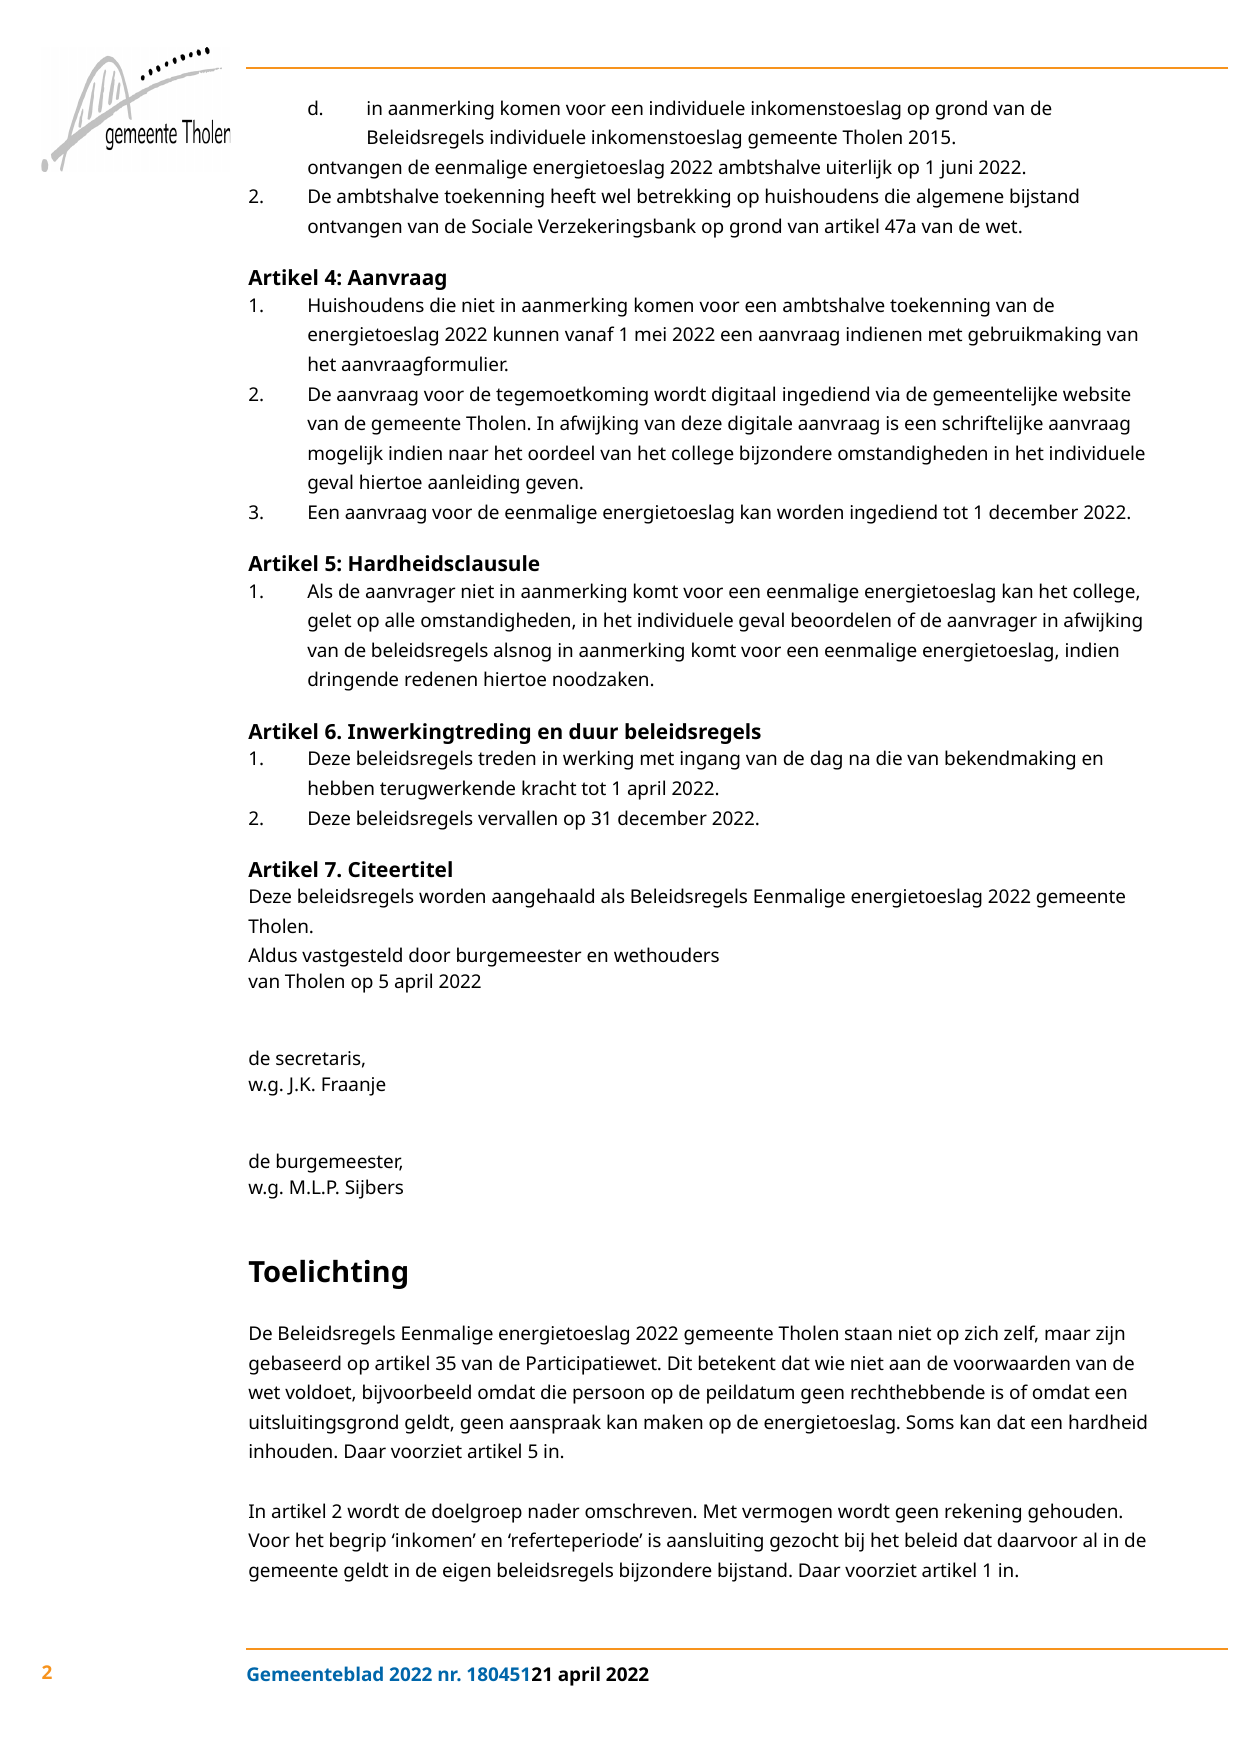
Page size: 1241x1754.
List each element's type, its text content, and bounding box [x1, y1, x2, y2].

text de burgemeester, [248, 1148, 1152, 1174]
text Artikel 6. Inwerkingtreding en duur beleidsregels [248, 717, 1152, 746]
list Een aanvraag voor de eenmalige energietoeslag kan worden ingediend tot 1 december 2022. [248, 499, 1152, 525]
picture [41, 47, 231, 172]
text In artikel 2 wordt de doelgroep nader omschreven. Met vermogen wordt geen rekening gehouden. Voor het begrip ‘inkomen’ en ‘referteperiode’ is aansluiting gezocht bij het beleid dat daarvoor al in de gemeente geldt in de eigen beleidsregels bijzondere bijstand. Daar voorziet artikel 1 in. [248, 1498, 1152, 1583]
text Toelichting [248, 1251, 1152, 1291]
text de secretaris, [248, 1046, 1152, 1071]
list ontvangen de eenmalige energietoeslag 2022 ambtshalve uiterlijk op 1 juni 2022. [248, 154, 1152, 180]
text De Beleidsregels Eenmalige energietoeslag 2022 gemeente Tholen staan niet op zich zelf, maar zijn gebaseerd op artikel 35 van de Participatiewet. Dit betekent dat wie niet aan de voorwaarden van de wet voldoet, bijvoorbeeld omdat die persoon op de peildatum geen rechthebbende is of omdat een uitsluitingsgrond geldt, geen aanspraak kan maken op de energietoeslag. Soms kan dat een hardheid inhouden. Daar voorziet artikel 5 in. [248, 1320, 1152, 1464]
list Als de aanvrager niet in aanmerking komt voor een eenmalige energietoeslag kan het college, gelet op alle omstandigheden, in het individuele geval beoordelen of de aanvrager in afwijking van de beleidsregels alsnog in aanmerking komt voor een eenmalige energietoeslag, indien dringende redenen hiertoe noodzaken. [248, 578, 1152, 692]
text Artikel 7. Citeertitel [248, 855, 1152, 883]
text van Tholen op 5 april 2022 [248, 968, 1152, 994]
text Aldus vastgesteld door burgemeester en wethouders [248, 943, 1152, 968]
text Deze beleidsregels worden aangehaald als Beleidsregels Eenmalige energietoeslag 2022 gemeente Tholen. [248, 883, 1152, 939]
text w.g. J.K. Fraanje [248, 1071, 1152, 1097]
list Deze beleidsregels treden in werking met ingang van de dag na die van bekendmaking en hebben terugwerkende kracht tot 1 april 2022. [248, 746, 1152, 801]
list De aanvraag voor de tegemoetkoming wordt digitaal ingediend via de gemeentelijke website van de gemeente Tholen. In afwijking van deze digitale aanvraag is een schriftelijke aanvraag mogelijk indien naar het oordeel van het college bijzondere omstandigheden in het individuele geval hiertoe aanleiding geven. [248, 381, 1152, 495]
list in aanmerking komen voor een individuele inkomenstoeslag op grond van de Beleidsregels individuele inkomenstoeslag gemeente Tholen 2015. [307, 95, 1152, 150]
list Deze beleidsregels vervallen op 31 december 2022. [248, 805, 1152, 830]
text w.g. M.L.P. Sijbers [248, 1174, 1152, 1200]
list Huishoudens die niet in aanmerking komen voor een ambtshalve toekenning van de energietoeslag 2022 kunnen vanaf 1 mei 2022 een aanvraag indienen met gebruikmaking van het aanvraagformulier. [248, 292, 1152, 377]
text Artikel 5: Hardheidsclausule [248, 549, 1152, 578]
list De ambtshalve toekenning heeft wel betrekking op huishoudens die algemene bijstand ontvangen van de Sociale Verzekeringsbank op grond van artikel 47a van de wet. [248, 183, 1152, 239]
text Artikel 4: Aanvraag [248, 263, 1152, 292]
